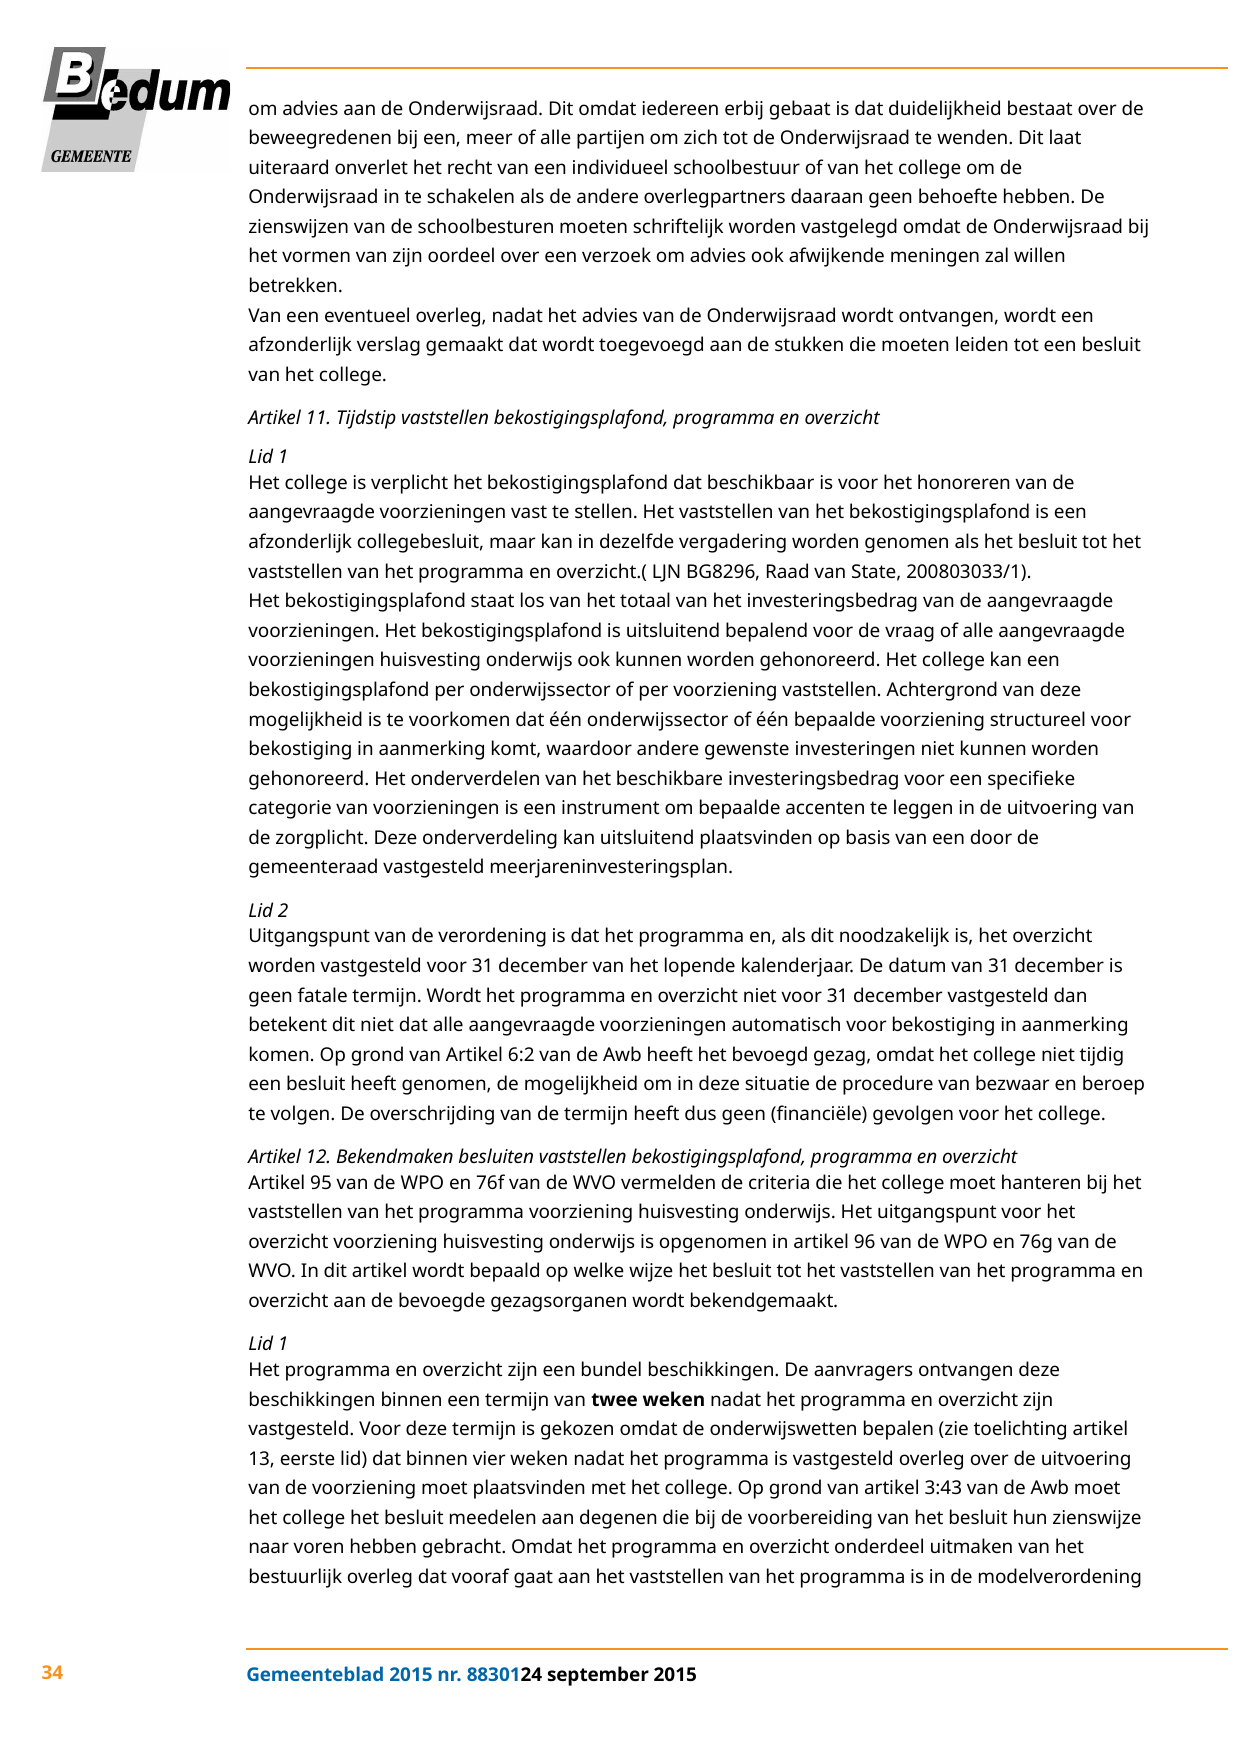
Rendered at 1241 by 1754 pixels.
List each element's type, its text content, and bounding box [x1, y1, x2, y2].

text Artikel 12. Bekendmaken besluiten vaststellen bekostigingsplafond, programma en overzicht [248, 1143, 1152, 1169]
text Lid 1 [248, 443, 1152, 469]
text om advies aan de Onderwijsraad. Dit omdat iedereen erbij gebaat is dat duidelijkheid bestaat over de beweegredenen bij een, meer of alle partijen om zich tot de Onderwijsraad te wenden. Dit laat uiteraard onverlet het recht van een individueel schoolbestuur of van het college om de Onderwijsraad in te schakelen als de andere overlegpartners daaraan geen behoefte hebben. De zienswijzen van de schoolbesturen moeten schriftelijk worden vastgelegd omdat de Onderwijsraad bij het vormen van zijn oordeel over een verzoek om advies ook afwijkende meningen zal willen betrekken. [248, 95, 1152, 298]
text Het college is verplicht het bekostigingsplafond dat beschikbaar is voor het honoreren van de aangevraagde voorzieningen vast te stellen. Het vaststellen van het bekostigingsplafond is een afzonderlijk collegebesluit, maar kan in dezelfde vergadering worden genomen als het besluit tot het vaststellen van het programma en overzicht.( LJN BG8296, Raad van State, 200803033/1). [248, 469, 1152, 584]
text Het bekostigingsplafond staat los van het totaal van het investeringsbedrag van de aangevraagde voorzieningen. Het bekostigingsplafond is uitsluitend bepalend voor de vraag of alle aangevraagde voorzieningen huisvesting onderwijs ook kunnen worden gehonoreerd. Het college kan een bekostigingsplafond per onderwijssector of per voorziening vaststellen. Achtergrond van deze mogelijkheid is te voorkomen dat één onderwijssector of één bepaalde voorziening structureel voor bekostiging in aanmerking komt, waardoor andere gewenste investeringen niet kunnen worden gehonoreerd. Het onderverdelen van het beschikbare investeringsbedrag voor een specifieke categorie van voorzieningen is een instrument om bepaalde accenten te leggen in de uitvoering van de zorgplicht. Deze onderverdeling kan uitsluitend plaatsvinden op basis van een door de gemeenteraad vastgesteld meerjareninvesteringsplan. [248, 587, 1152, 879]
text Artikel 11. Tijdstip vaststellen bekostigingsplafond, programma en overzicht [248, 404, 1152, 430]
text Uitgangspunt van de verordening is dat het programma en, als dit noodzakelijk is, het overzicht worden vastgesteld voor 31 december van het lopende kalenderjaar. De datum van 31 december is geen fatale termijn. Wordt het programma en overzicht niet voor 31 december vastgesteld dan betekent dit niet dat alle aangevraagde voorzieningen automatisch voor bekostiging in aanmerking komen. Op grond van Artikel 6:2 van de Awb heeft het bevoegd gezag, omdat het college niet tijdig een besluit heeft genomen, de mogelijkheid om in deze situatie de procedure van bezwaar en beroep te volgen. De overschrijding van de termijn heeft dus geen (financiële) gevolgen voor het college. [248, 923, 1152, 1126]
text Lid 2 [248, 897, 1152, 923]
picture [41, 47, 231, 172]
text Artikel 95 van de WPO en 76f van de WVO vermelden de criteria die het college moet hanteren bij het vaststellen van het programma voorziening huisvesting onderwijs. Het uitgangspunt voor het overzicht voorziening huisvesting onderwijs is opgenomen in artikel 96 van de WPO en 76g van de WVO. In dit artikel wordt bepaald op welke wijze het besluit tot het vaststellen van het programma en overzicht aan de bevoegde gezagsorganen wordt bekendgemaakt. [248, 1169, 1152, 1313]
text Lid 1 [248, 1330, 1152, 1356]
text Van een eventueel overleg, nadat het advies van de Onderwijsraad wordt ontvangen, wordt een afzonderlijk verslag gemaakt dat wordt toegevoegd aan de stukken die moeten leiden tot een besluit van het college. [248, 302, 1152, 387]
text Het programma en overzicht zijn een bundel beschikkingen. De aanvragers ontvangen deze beschikkingen binnen een termijn van twee weken nadat het programma en overzicht zijn vastgesteld. Voor deze termijn is gekozen omdat de onderwijswetten bepalen (zie toelichting artikel 13, eerste lid) dat binnen vier weken nadat het programma is vastgesteld overleg over de uitvoering van de voorziening moet plaatsvinden met het college. Op grond van artikel 3:43 van de Awb moet het college het besluit meedelen aan degenen die bij de voorbereiding van het besluit hun zienswijze naar voren hebben gebracht. Omdat het programma en overzicht onderdeel uitmaken van het bestuurlijk overleg dat vooraf gaat aan het vaststellen van het programma is in de modelverordening [248, 1356, 1152, 1589]
